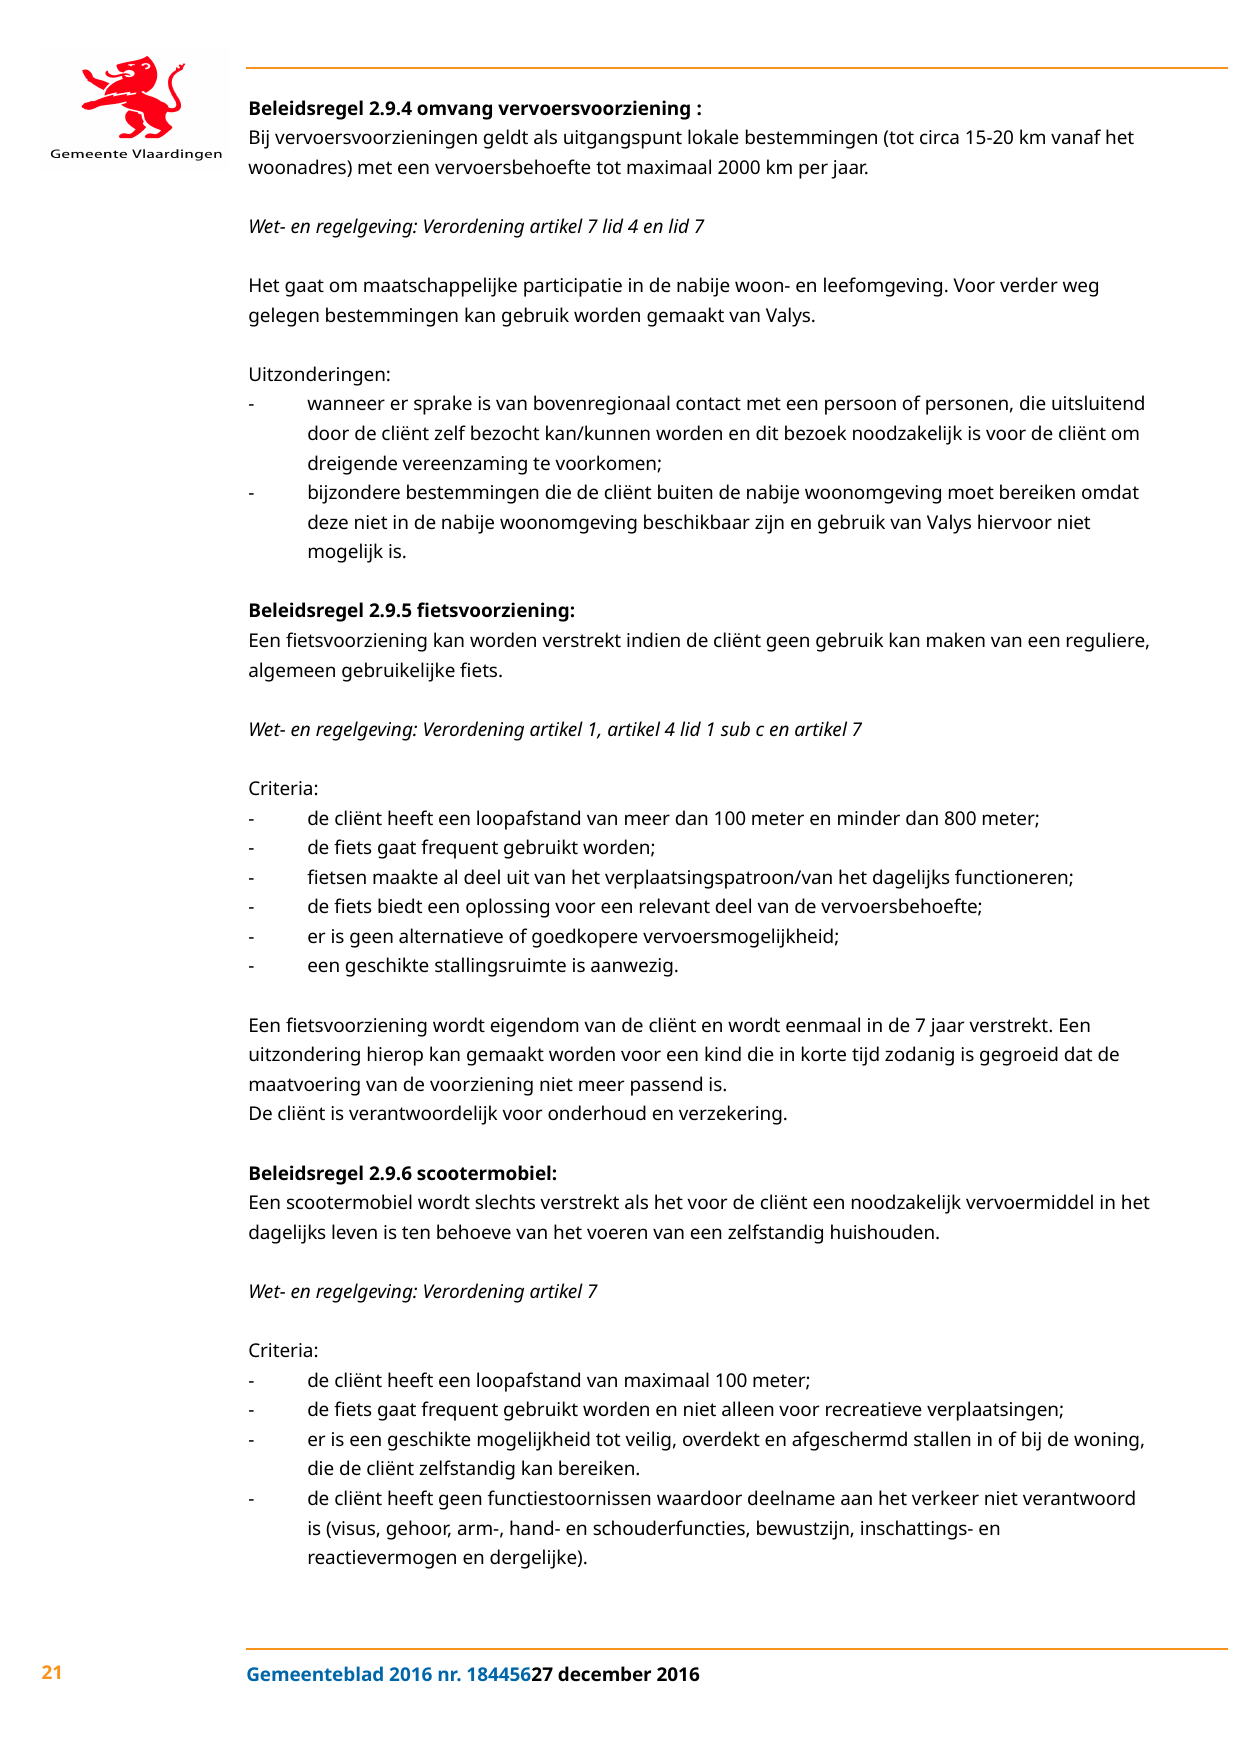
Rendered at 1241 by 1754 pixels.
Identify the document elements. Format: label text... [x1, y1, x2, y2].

list bijzondere bestemmingen die de cliënt buiten de nabije woonomgeving moet bereiken omdat deze niet in de nabije woonomgeving beschikbaar zijn en gebruik van Valys hiervoor niet mogelijk is. [248, 479, 1152, 564]
list de fiets gaat frequent gebruikt worden; [248, 834, 1152, 860]
text Wet- en regelgeving: Verordening artikel 7 [248, 1278, 1152, 1304]
text Wet- en regelgeving: Verordening artikel 1, artikel 4 lid 1 sub c en artikel 7 [248, 716, 1152, 742]
text Criteria: [248, 1337, 1152, 1363]
list de fiets gaat frequent gebruikt worden en niet alleen voor recreatieve verplaatsingen; [248, 1396, 1152, 1422]
text Beleidsregel 2.9.6 scootermobiel: [248, 1160, 1152, 1186]
list de cliënt heeft geen functiestoornissen waardoor deelname aan het verkeer niet verantwoord is (visus, gehoor, arm-, hand- en schouderfuncties, bewustzijn, inschattings- en reactievermogen en dergelijke). [248, 1485, 1152, 1570]
text Uitzonderingen: [248, 361, 1152, 387]
list een geschikte stallingsruimte is aanwezig. [248, 953, 1152, 978]
list de cliënt heeft een loopafstand van meer dan 100 meter en minder dan 800 meter; [248, 805, 1152, 831]
text Een scootermobiel wordt slechts verstrekt als het voor de cliënt een noodzakelijk vervoermiddel in het dagelijks leven is ten behoeve van het voeren van een zelfstandig huishouden. [248, 1189, 1152, 1245]
list de fiets biedt een oplossing voor een relevant deel van de vervoersbehoefte; [248, 893, 1152, 919]
text Een fietsvoorziening kan worden verstrekt indien de cliënt geen gebruik kan maken van een reguliere, algemeen gebruikelijke fiets. [248, 627, 1152, 683]
text Het gaat om maatschappelijke participatie in de nabije woon- en leefomgeving. Voor verder weg gelegen bestemmingen kan gebruik worden gemaakt van Valys. [248, 272, 1152, 328]
text Beleidsregel 2.9.4 omvang vervoersvoorziening : [248, 95, 1152, 121]
text Een fietsvoorziening wordt eigendom van de cliënt en wordt eenmaal in de 7 jaar verstrekt. Een uitzondering hierop kan gemaakt worden voor een kind die in korte tijd zodanig is gegroeid dat de maatvoering van de voorziening niet meer passend is. [248, 1012, 1152, 1097]
list er is een geschikte mogelijkheid tot veilig, overdekt en afgeschermd stallen in of bij de woning, die de cliënt zelfstandig kan bereiken. [248, 1426, 1152, 1481]
list er is geen alternatieve of goedkopere vervoersmogelijkheid; [248, 923, 1152, 949]
text Criteria: [248, 775, 1152, 801]
text De cliënt is verantwoordelijk voor onderhoud en verzekering. [248, 1101, 1152, 1126]
list fietsen maakte al deel uit van het verplaatsingspatroon/van het dagelijks functioneren; [248, 864, 1152, 890]
list wanneer er sprake is van bovenregionaal contact met een persoon of personen, die uitsluitend door de cliënt zelf bezocht kan/kunnen worden en dit bezoek noodzakelijk is voor de cliënt om dreigende vereenzaming te voorkomen; [248, 391, 1152, 476]
picture [41, 47, 231, 172]
list de cliënt heeft een loopafstand van maximaal 100 meter; [248, 1367, 1152, 1393]
text Wet- en regelgeving: Verordening artikel 7 lid 4 en lid 7 [248, 213, 1152, 239]
text Beleidsregel 2.9.5 fietsvoorziening: [248, 598, 1152, 623]
text Bij vervoersvoorzieningen geldt als uitgangspunt lokale bestemmingen (tot circa 15-20 km vanaf het woonadres) met een vervoersbehoefte tot maximaal 2000 km per jaar. [248, 124, 1152, 180]
